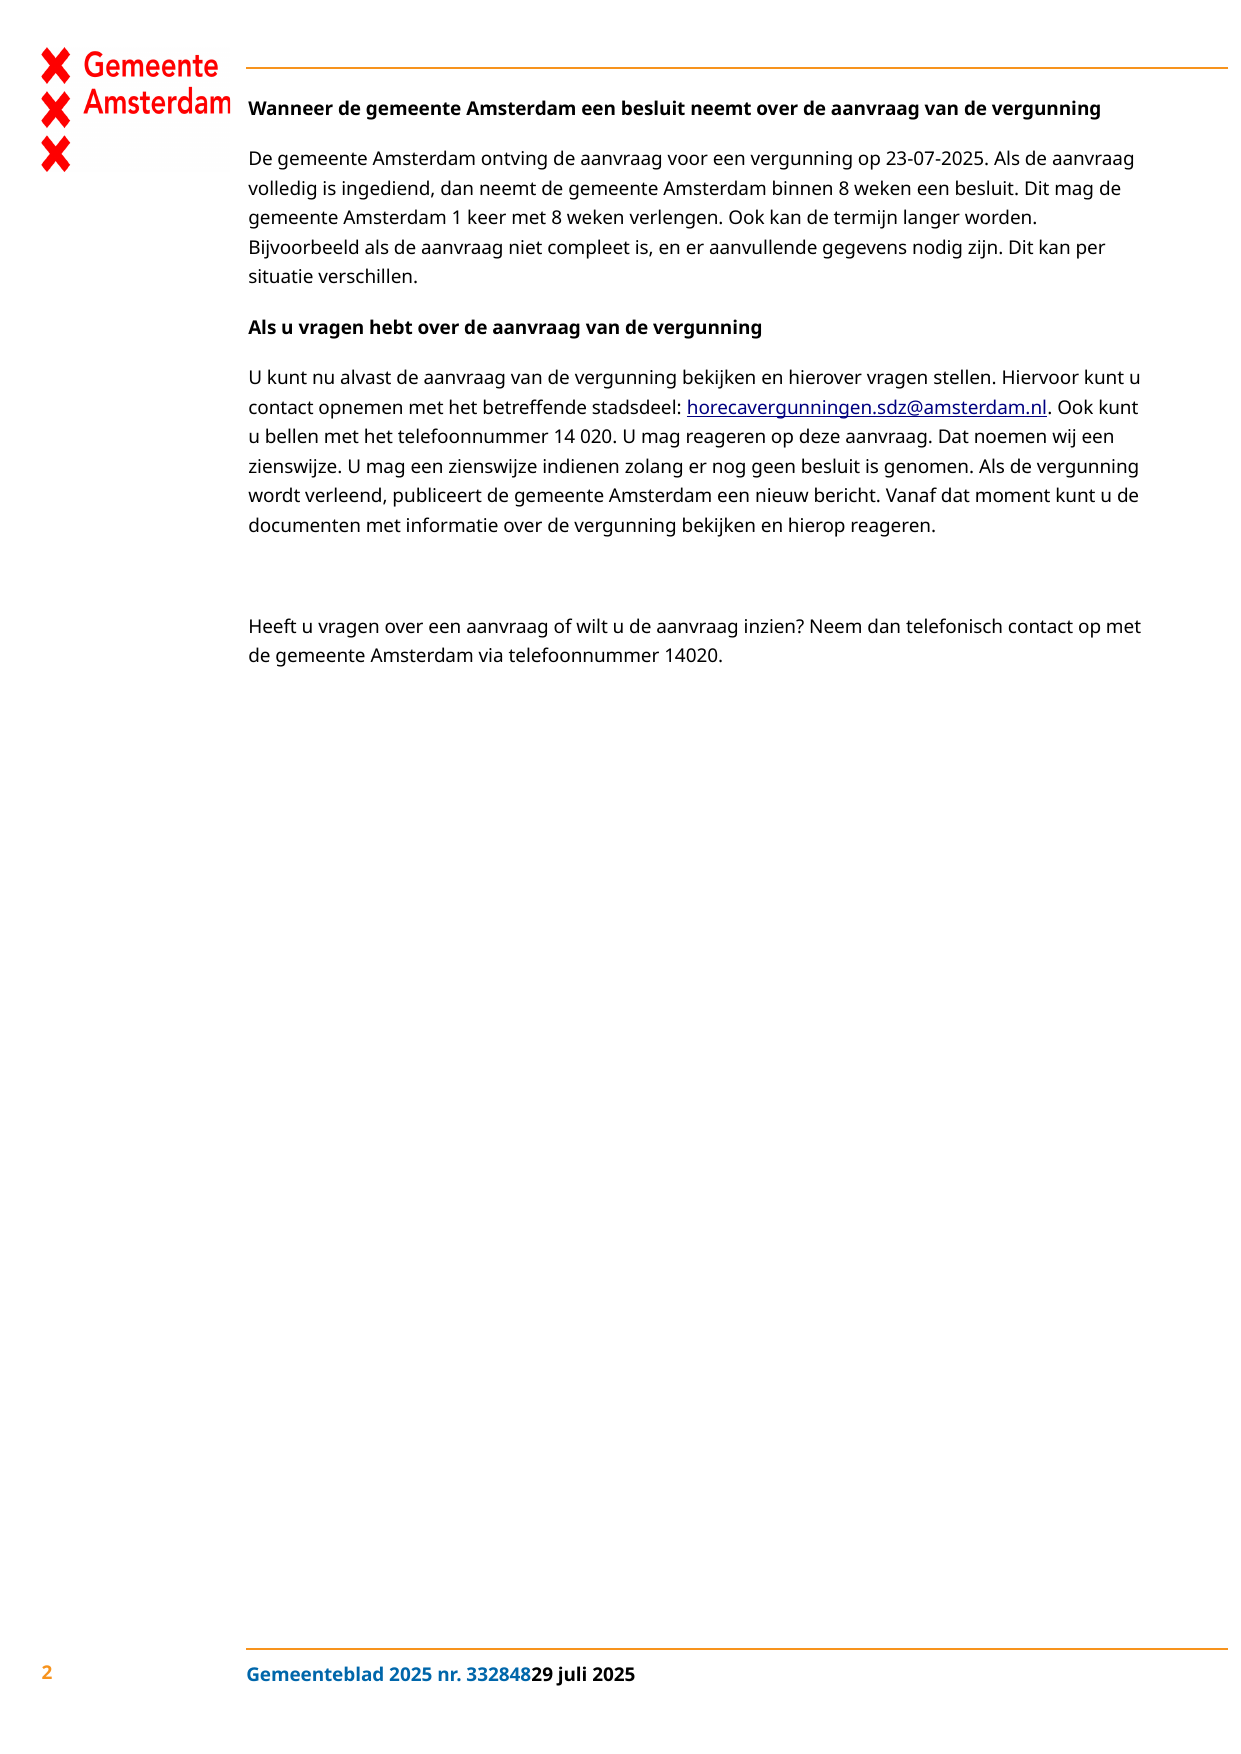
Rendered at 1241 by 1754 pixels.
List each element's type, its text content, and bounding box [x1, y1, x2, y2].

text Wanneer de gemeente Amsterdam een besluit neemt over de aanvraag van de vergunning [248, 95, 1152, 121]
text Heeft u vragen over een aanvraag of wilt u de aanvraag inzien? Neem dan telefonisch contact op met de gemeente Amsterdam via telefoonnummer 14020. [248, 613, 1152, 668]
text Als u vragen hebt over de aanvraag van de vergunning [248, 314, 1152, 340]
picture [41, 47, 231, 172]
text U kunt nu alvast de aanvraag van de vergunning bekijken en hierover vragen stellen. Hiervoor kunt u contact opnemen met het betreffende stadsdeel: horecavergunningen.sdz@amsterdam.nl. Ook kunt u bellen met het telefoonnummer 14 020. U mag reageren op deze aanvraag. Dat noemen wij een zienswijze. U mag een zienswijze indienen zolang er nog geen besluit is genomen. Als de vergunning wordt verleend, publiceert de gemeente Amsterdam een nieuw bericht. Vanaf dat moment kunt u de documenten met informatie over de vergunning bekijken en hierop reageren. [248, 364, 1152, 538]
text De gemeente Amsterdam ontving de aanvraag voor een vergunning op 23-07-2025. Als de aanvraag volledig is ingediend, dan neemt de gemeente Amsterdam binnen 8 weken een besluit. Dit mag de gemeente Amsterdam 1 keer met 8 weken verlengen. Ook kan de termijn langer worden. Bijvoorbeeld als de aanvraag niet compleet is, en er aanvullende gegevens nodig zijn. Dit kan per situatie verschillen. [248, 145, 1152, 289]
